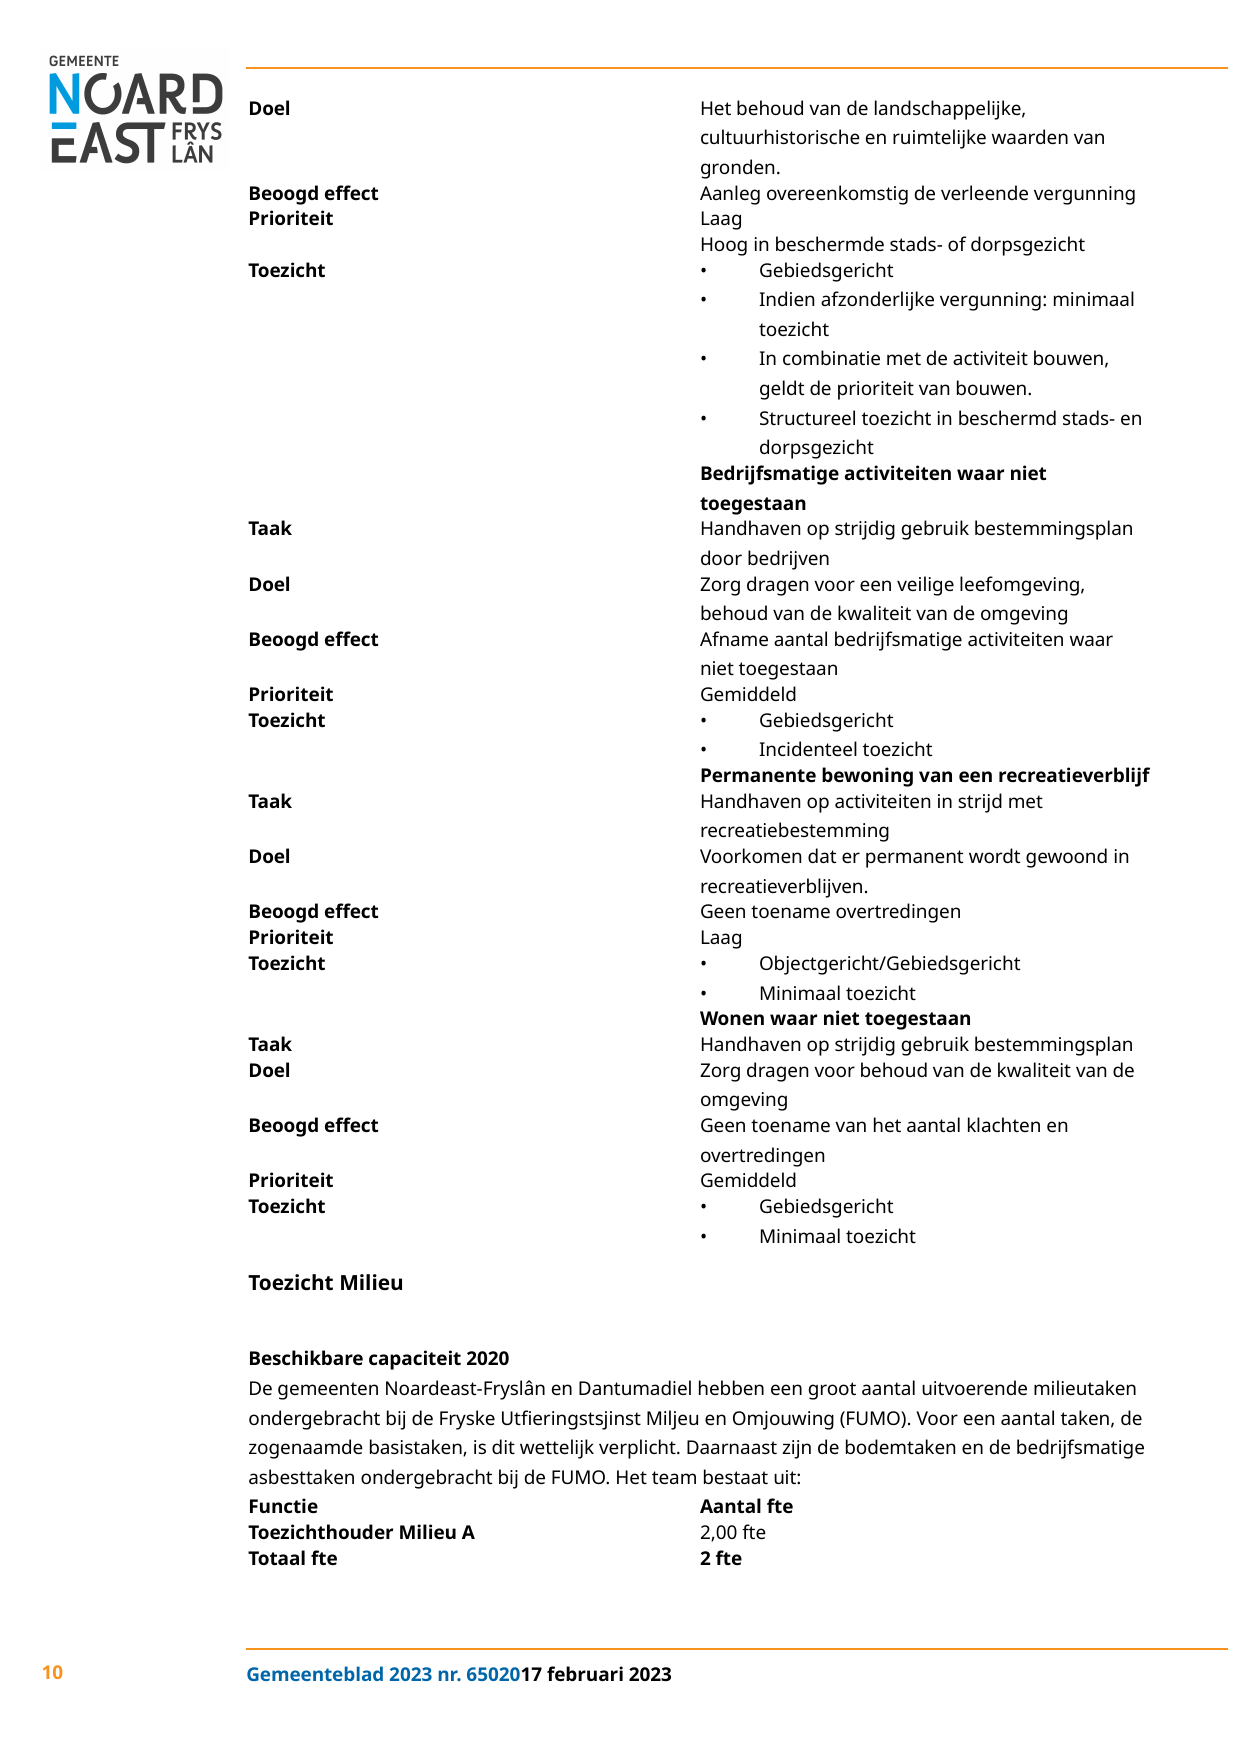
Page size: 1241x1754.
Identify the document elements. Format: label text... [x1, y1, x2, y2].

table_cell Totaal fte [248, 1545, 700, 1571]
table_cell Aanleg overeenkomstig de verleende vergunning [700, 180, 1152, 205]
table_cell Doel [248, 571, 700, 626]
table_cell Prioriteit [248, 205, 700, 257]
table_cell Zorg dragen voor een veilige leefomgeving, behoud van de kwaliteit van de omgeving [700, 571, 1152, 626]
table_cell Toezichthouder Milieu A [248, 1519, 700, 1545]
picture [41, 47, 231, 172]
table_cell Objectgericht/Gebiedsgericht Minimaal toezicht [700, 950, 1152, 1006]
table_cell Handhaven op strijdig gebruik bestemmingsplan door bedrijven [700, 515, 1152, 571]
table_cell Toezicht [248, 257, 700, 460]
table_cell Prioriteit [248, 1168, 700, 1193]
table_cell Het behoud van de landschappelijke, cultuurhistorische en ruimtelijke waarden van gronden. [700, 95, 1152, 180]
table_cell Gemiddeld [700, 1168, 1152, 1193]
table_cell [248, 460, 700, 515]
table_cell Beoogd effect [248, 626, 700, 681]
table_cell Geen toename overtredingen [700, 899, 1152, 924]
table_cell Taak [248, 1031, 700, 1057]
table_cell Bedrijfsmatige activiteiten waar niet toegestaan [700, 460, 1152, 515]
table_cell Voorkomen dat er permanent wordt gewoond in recreatieverblijven. [700, 844, 1152, 899]
table_cell 2,00 fte [700, 1519, 1152, 1545]
table_cell Prioriteit [248, 681, 700, 707]
table_cell [248, 1006, 700, 1031]
text Beschikbare capaciteit 2020 [248, 1346, 1152, 1371]
table_cell Doel [248, 844, 700, 899]
table_cell Laag [700, 925, 1152, 950]
table_cell [248, 763, 700, 788]
table_cell Toezicht [248, 1193, 700, 1249]
table_cell Handhaven op activiteiten in strijd met recreatiebestemming [700, 788, 1152, 843]
table_cell Beoogd effect [248, 899, 700, 924]
table_cell Toezicht [248, 707, 700, 762]
text De gemeenten Noardeast-Fryslân en Dantumadiel hebben een groot aantal uitvoerende milieutaken ondergebracht bij de Fryske Utfieringstsjinst Miljeu en Omjouwing (FUMO). Voor een aantal taken, de zogenaamde basistaken, is dit wettelijk verplicht. Daarnaast zijn de bodemtaken en de bedrijfsmatige asbesttaken ondergebracht bij de FUMO. Het team bestaat uit: [248, 1375, 1152, 1490]
table_cell Geen toename van het aantal klachten en overtredingen [700, 1112, 1152, 1168]
table_cell 2 fte [700, 1545, 1152, 1571]
table_cell Gebiedsgericht Incidenteel toezicht [700, 707, 1152, 762]
table_cell Laag [700, 205, 1152, 231]
table_cell Zorg dragen voor behoud van de kwaliteit van de omgeving [700, 1057, 1152, 1112]
table_header Aantal fte [700, 1494, 1152, 1519]
table_cell Doel [248, 95, 700, 180]
table_cell Handhaven op strijdig gebruik bestemmingsplan [700, 1031, 1152, 1057]
table_cell Beoogd effect [248, 180, 700, 205]
table_cell Toezicht [248, 950, 700, 1006]
table_cell Hoog in beschermde stads- of dorpsgezicht [700, 231, 1152, 257]
table_cell Doel [248, 1057, 700, 1112]
table_cell Taak [248, 515, 700, 571]
table_cell Beoogd effect [248, 1112, 700, 1168]
table_cell Permanente bewoning van een recreatieverblijf [700, 763, 1152, 788]
table_cell Gebiedsgericht Minimaal toezicht [700, 1193, 1152, 1249]
table_cell Gebiedsgericht Indien afzonderlijke vergunning: minimaal toezicht In combinatie met de activiteit bouwen, geldt de prioriteit van bouwen. Structureel toezicht in beschermd stads- en dorpsgezicht [700, 257, 1152, 460]
table_cell Taak [248, 788, 700, 843]
text Toezicht Milieu [248, 1268, 1152, 1296]
table_cell Wonen waar niet toegestaan [700, 1006, 1152, 1031]
table_cell Prioriteit [248, 925, 700, 950]
table_header Functie [248, 1494, 700, 1519]
table_cell Gemiddeld [700, 681, 1152, 707]
table_cell Afname aantal bedrijfsmatige activiteiten waar niet toegestaan [700, 626, 1152, 681]
